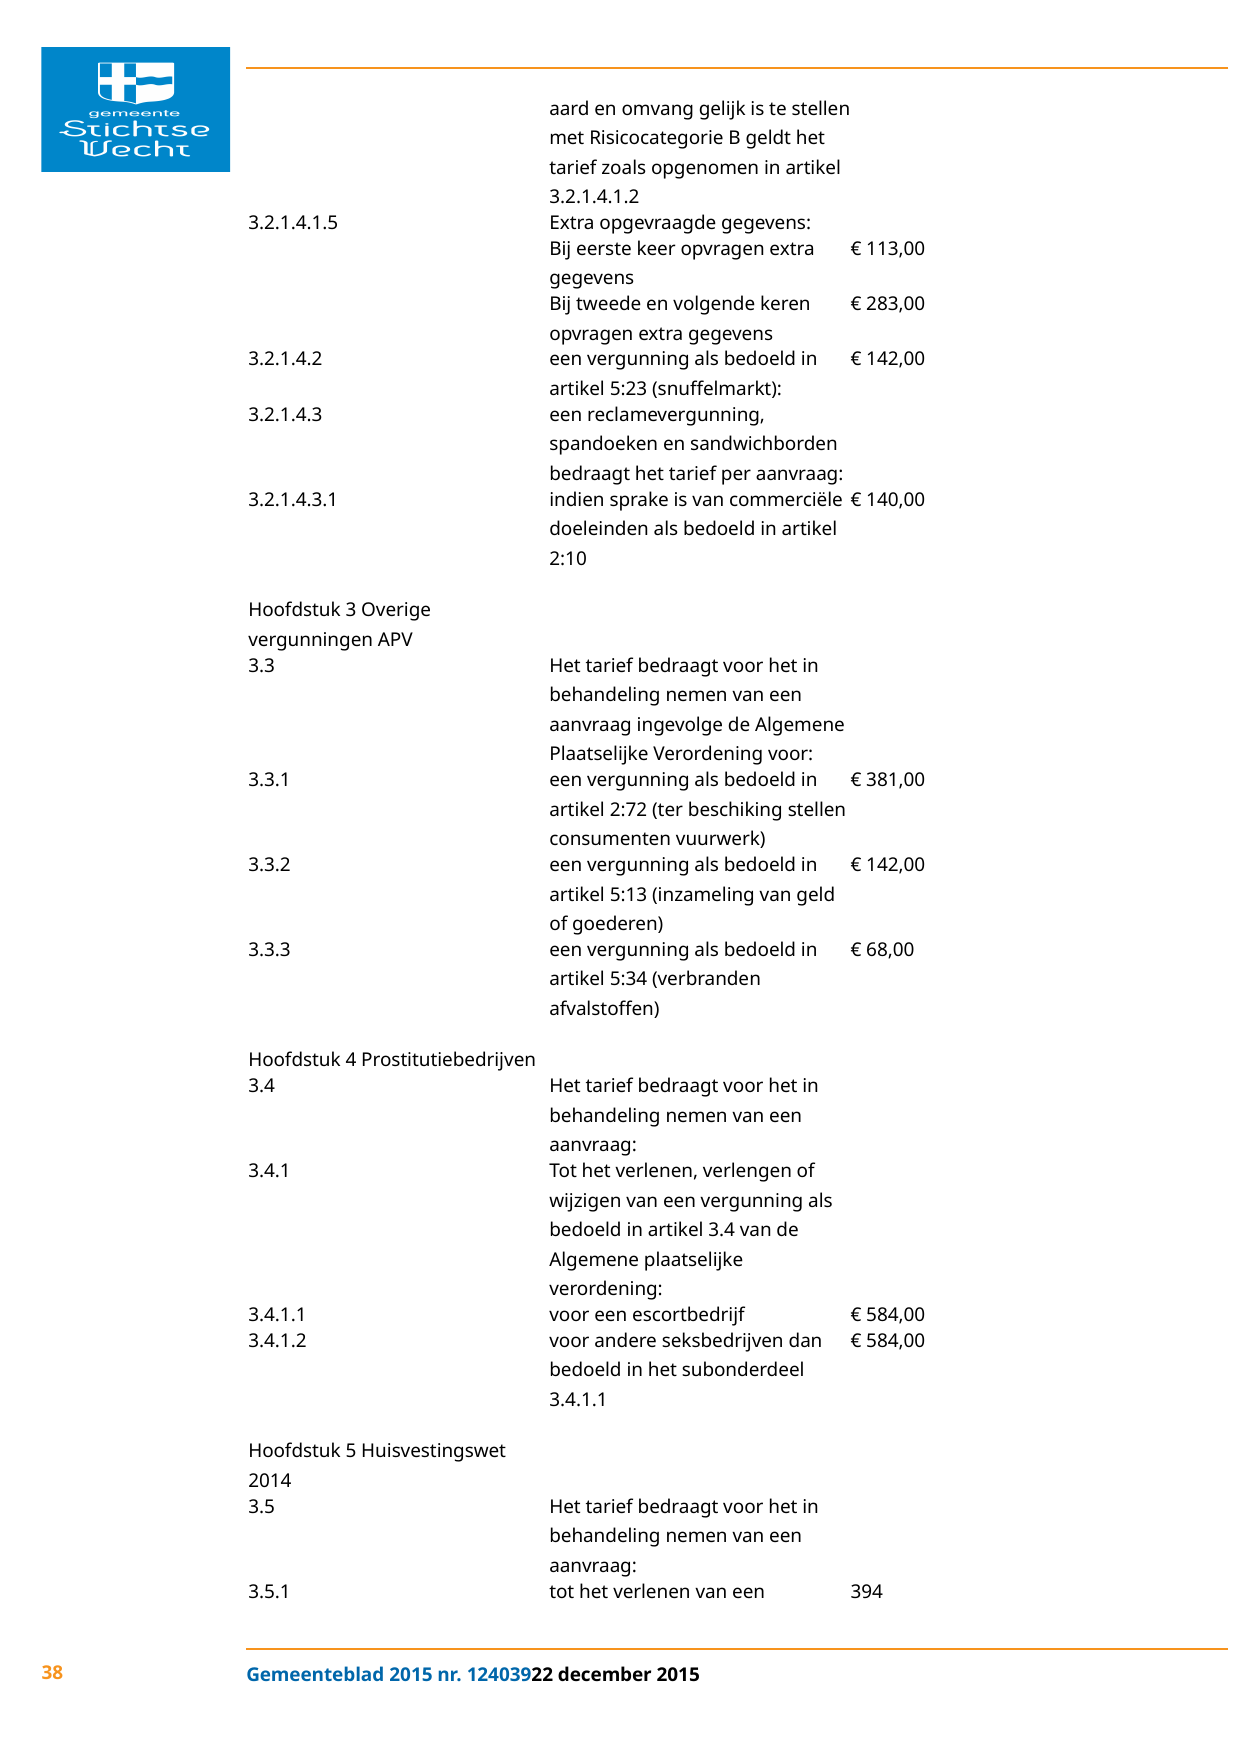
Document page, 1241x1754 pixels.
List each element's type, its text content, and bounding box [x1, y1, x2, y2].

table_cell 3.2.1.4.1.5 [248, 209, 549, 235]
table_cell € 584,00 [850, 1327, 1152, 1412]
table_cell [549, 571, 850, 596]
table_cell [850, 1021, 1152, 1047]
table_cell € 381,00 [850, 766, 1152, 851]
table_cell een vergunning als bedoeld in artikel 2:72 (ter beschiking stellen consumenten vuurwerk) [549, 766, 850, 851]
picture [99, 63, 135, 101]
table_cell [248, 95, 549, 209]
table_cell voor andere seksbedrijven dan bedoeld in het subonderdeel 3.4.1.1 [549, 1327, 850, 1412]
table_cell Het tarief bedraagt voor het in behandeling nemen van een aanvraag: [549, 1493, 850, 1578]
table_cell 3.5 [248, 1493, 549, 1578]
table_cell Bij eerste keer opvragen extra gegevens [549, 235, 850, 290]
table_cell [248, 1021, 549, 1047]
table_cell aard en omvang gelijk is te stellen met Risicocategorie B geldt het tarief zoals opgenomen in artikel 3.2.1.4.1.2 [549, 95, 850, 209]
table_cell Het tarief bedraagt voor het in behandeling nemen van een aanvraag: [549, 1073, 850, 1157]
table_cell 3.2.1.4.3 [248, 401, 549, 486]
table_cell € 68,00 [850, 936, 1152, 1021]
table_cell 3.4 [248, 1073, 549, 1157]
table_cell een vergunning als bedoeld in artikel 5:23 (snuffelmarkt): [549, 346, 850, 401]
table_cell [248, 290, 549, 346]
table_cell [850, 95, 1152, 209]
table_cell Bij tweede en volgende keren opvragen extra gegevens [549, 290, 850, 346]
table_cell [850, 1493, 1152, 1578]
table_cell voor een escortbedrijf [549, 1301, 850, 1327]
table_cell € 283,00 [850, 290, 1152, 346]
table_cell 394 [850, 1578, 1152, 1604]
table_cell [549, 1047, 850, 1072]
table_cell Tot het verlenen, verlengen of wijzigen van een vergunning als bedoeld in artikel 3.4 van de Algemene plaatselijke verordening: [549, 1157, 850, 1301]
table_cell 3.4.1.2 [248, 1327, 549, 1412]
table_cell 3.3.3 [248, 936, 549, 1021]
table_cell [850, 1157, 1152, 1301]
table_cell 3.4.1 [248, 1157, 549, 1301]
table_cell 3.2.1.4.2 [248, 346, 549, 401]
table_cell Hoofdstuk 5 Huisvestingswet 2014 [248, 1438, 549, 1493]
table_cell een vergunning als bedoeld in artikel 5:34 (verbranden afvalstoffen) [549, 936, 850, 1021]
table_cell [850, 209, 1152, 235]
table_cell € 142,00 [850, 851, 1152, 936]
table_cell [248, 1412, 549, 1438]
table_cell € 113,00 [850, 235, 1152, 290]
table_cell [549, 1438, 850, 1493]
table_cell € 140,00 [850, 486, 1152, 571]
table_cell indien sprake is van commerciële doeleinden als bedoeld in artikel 2:10 [549, 486, 850, 571]
table_cell [549, 1021, 850, 1047]
table_cell [549, 596, 850, 652]
table_cell 3.3.2 [248, 851, 549, 936]
table_cell een reclamevergunning, spandoeken en sandwichborden bedraagt het tarief per aanvraag: [549, 401, 850, 486]
table_cell Hoofdstuk 4 Prostitutiebedrijven [248, 1047, 549, 1072]
table_cell [850, 401, 1152, 486]
table_cell 3.5.1 [248, 1578, 549, 1604]
table_cell € 584,00 [850, 1301, 1152, 1327]
table_cell Extra opgevraagde gegevens: [549, 209, 850, 235]
table_cell een vergunning als bedoeld in artikel 5:13 (inzameling van geld of goederen) [549, 851, 850, 936]
table_cell [549, 1412, 850, 1438]
table_cell [850, 652, 1152, 766]
table_cell € 142,00 [850, 346, 1152, 401]
table_cell tot het verlenen van een [549, 1578, 850, 1604]
table_cell Hoofdstuk 3 Overige vergunningen APV [248, 596, 549, 652]
table_cell [248, 235, 549, 290]
table_cell [850, 1412, 1152, 1438]
table_cell [850, 571, 1152, 596]
table_cell [248, 571, 549, 596]
table_cell [850, 1073, 1152, 1157]
table_cell 3.3 [248, 652, 549, 766]
table_cell Het tarief bedraagt voor het in behandeling nemen van een aanvraag ingevolge de Algemene Plaatselijke Verordening voor: [549, 652, 850, 766]
picture [137, 63, 174, 103]
table_cell 3.3.1 [248, 766, 549, 851]
table_cell 3.2.1.4.3.1 [248, 486, 549, 571]
table_cell 3.4.1.1 [248, 1301, 549, 1327]
